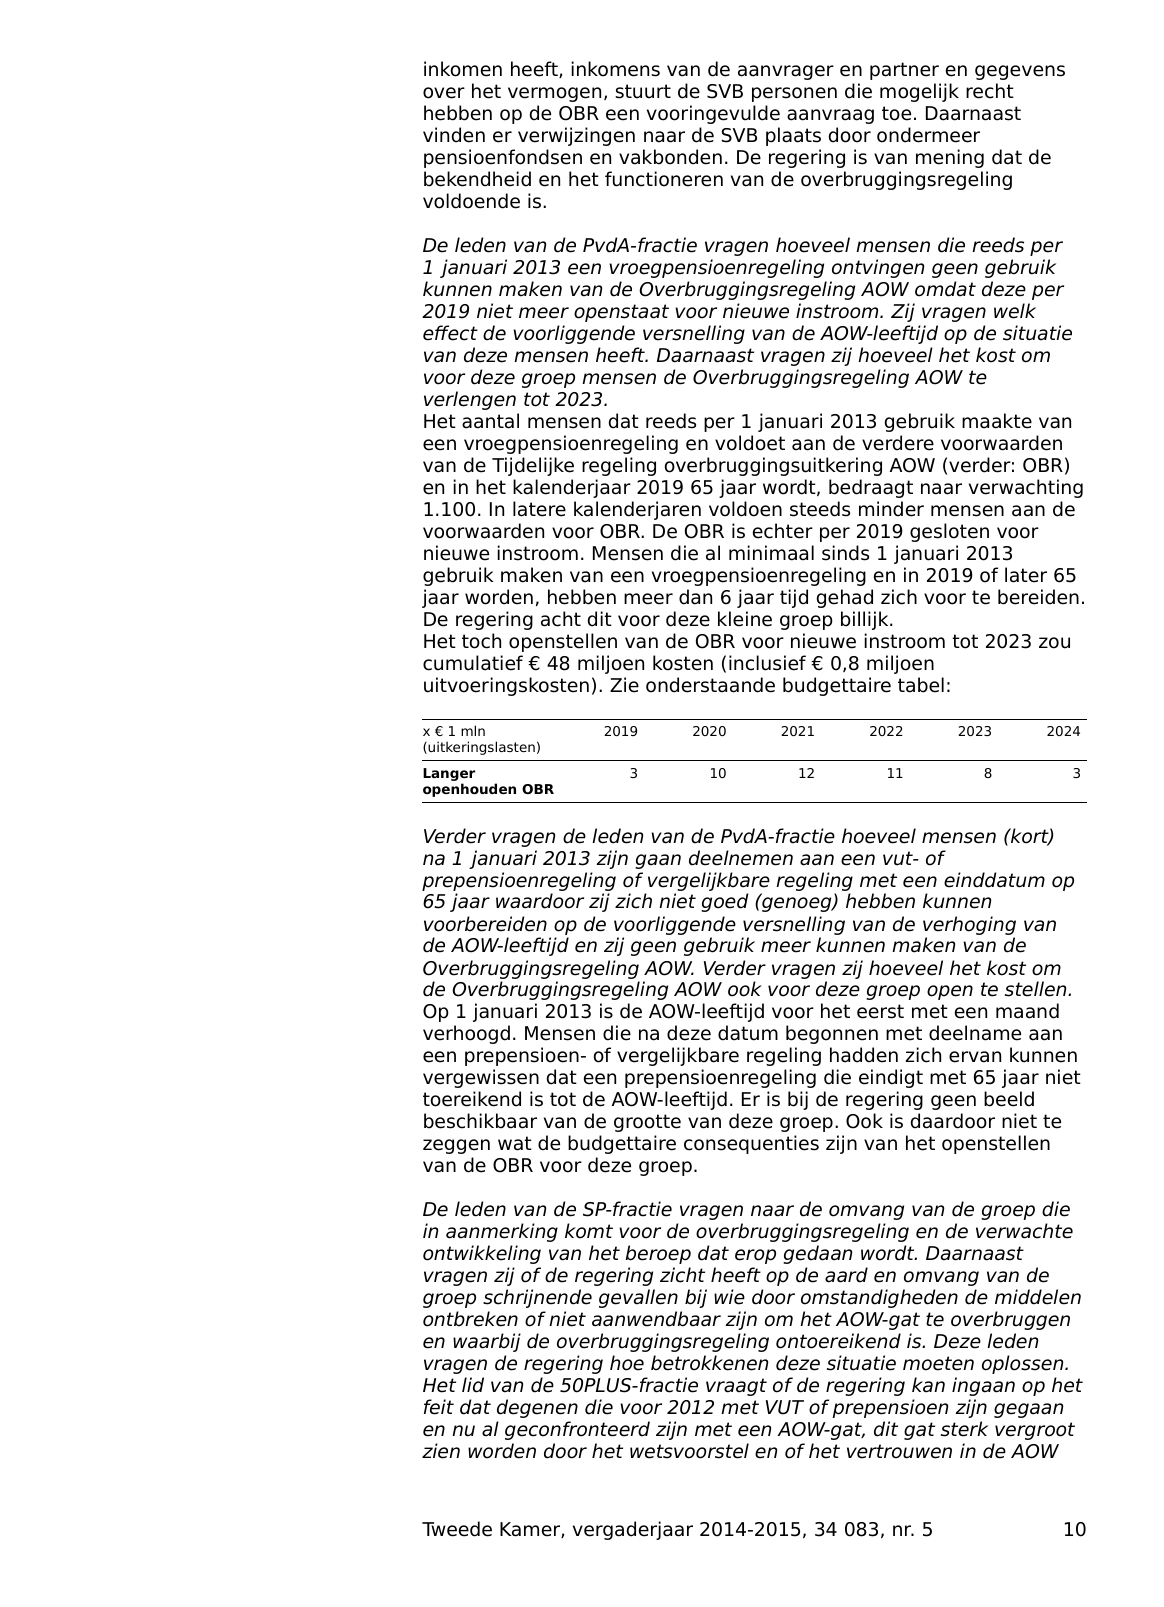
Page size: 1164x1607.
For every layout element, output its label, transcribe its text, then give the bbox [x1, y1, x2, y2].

table_header 2022 [821, 720, 909, 760]
text Het aantal mensen dat reeds per 1 januari 2013 gebruik maakte van een vroegpensioenregeling en voldoet aan de verdere voorwaarden van de Tijdelijke regeling overbruggingsuitkering AOW (verder: OBR) en in het kalenderjaar 2019 65 jaar wordt, bedraagt naar verwachting 1.100. In latere kalenderjaren voldoen steeds minder mensen aan de voorwaarden voor OBR. De OBR is echter per 2019 gesloten voor nieuwe instroom. Mensen die al minimaal sinds 1 januari 2013 gebruik maken van een vroegpensioenregeling en in 2019 of later 65 jaar worden, hebben meer dan 6 jaar tijd gehad zich voor te bereiden. De regering acht dit voor deze kleine groep billijk. [422, 411, 1087, 631]
table_cell 3 [998, 761, 1087, 802]
table_cell 8 [910, 761, 998, 802]
table_header 2021 [732, 720, 821, 760]
text Het toch openstellen van de OBR voor nieuwe instroom tot 2023 zou cumulatief € 48 miljoen kosten (inclusief € 0,8 miljoen uitvoeringskosten). Zie onderstaande budgettaire tabel: [422, 631, 1087, 697]
table_cell Langer openhouden OBR [422, 761, 555, 802]
text inkomen heeft, inkomens van de aanvrager en partner en gegevens over het vermogen, stuurt de SVB personen die mogelijk recht hebben op de OBR een vooringevulde aanvraag toe. Daarnaast vinden er verwijzingen naar de SVB plaats door ondermeer pensioenfondsen en vakbonden. De regering is van mening dat de bekendheid en het functioneren van de overbruggingsregeling voldoende is. [422, 59, 1087, 213]
text Verder vragen de leden van de PvdA-fractie hoeveel mensen (kort) na 1 januari 2013 zijn gaan deelnemen aan een vut- of prepensioenregeling of vergelijkbare regeling met een einddatum op 65 jaar waardoor zij zich niet goed (genoeg) hebben kunnen voorbereiden op de voorliggende versnelling van de verhoging van de AOW-leeftijd en zij geen gebruik meer kunnen maken van de Overbruggingsregeling AOW. Verder vragen zij hoeveel het kost om de Overbruggingsregeling AOW ook voor deze groep open te stellen. [422, 826, 1087, 1001]
table_cell 10 [644, 761, 732, 802]
table_header 2024 [998, 720, 1087, 760]
table_cell 3 [555, 761, 644, 802]
table_cell 11 [821, 761, 909, 802]
text De leden van de SP-fractie vragen naar de omvang van de groep die in aanmerking komt voor de overbruggingsregeling en de verwachte ontwikkeling van het beroep dat erop gedaan wordt. Daarnaast vragen zij of de regering zicht heeft op de aard en omvang van de groep schrijnende gevallen bij wie door omstandigheden de middelen ontbreken of niet aanwendbaar zijn om het AOW-gat te overbruggen en waarbij de overbruggingsregeling ontoereikend is. Deze leden vragen de regering hoe betrokkenen deze situatie moeten oplossen. [422, 1199, 1087, 1375]
table_cell 12 [732, 761, 821, 802]
table_header 2023 [910, 720, 998, 760]
table_header 2020 [644, 720, 732, 760]
table_header 2019 [555, 720, 644, 760]
text De leden van de PvdA-fractie vragen hoeveel mensen die reeds per 1 januari 2013 een vroegpensioenregeling ontvingen geen gebruik kunnen maken van de Overbruggingsregeling AOW omdat deze per 2019 niet meer openstaat voor nieuwe instroom. Zij vragen welk effect de voorliggende versnelling van de AOW-leeftijd op de situatie van deze mensen heeft. Daarnaast vragen zij hoeveel het kost om voor deze groep mensen de Overbruggingsregeling AOW te verlengen tot 2023. [422, 235, 1087, 411]
text Op 1 januari 2013 is de AOW-leeftijd voor het eerst met een maand verhoogd. Mensen die na deze datum begonnen met deelname aan een prepensioen- of vergelijkbare regeling hadden zich ervan kunnen vergewissen dat een prepensioenregeling die eindigt met 65 jaar niet toereikend is tot de AOW-leeftijd. Er is bij de regering geen beeld beschikbaar van de grootte van deze groep. Ook is daardoor niet te zeggen wat de budgettaire consequenties zijn van het openstellen van de OBR voor deze groep. [422, 1001, 1087, 1177]
text Het lid van de 50PLUS-fractie vraagt of de regering kan ingaan op het feit dat degenen die voor 2012 met VUT of prepensioen zijn gegaan en nu al geconfronteerd zijn met een AOW-gat, dit gat sterk vergroot zien worden door het wetsvoorstel en of het vertrouwen in de AOW [422, 1375, 1087, 1463]
table_header x € 1 mln (uitkeringslasten) [422, 720, 555, 760]
